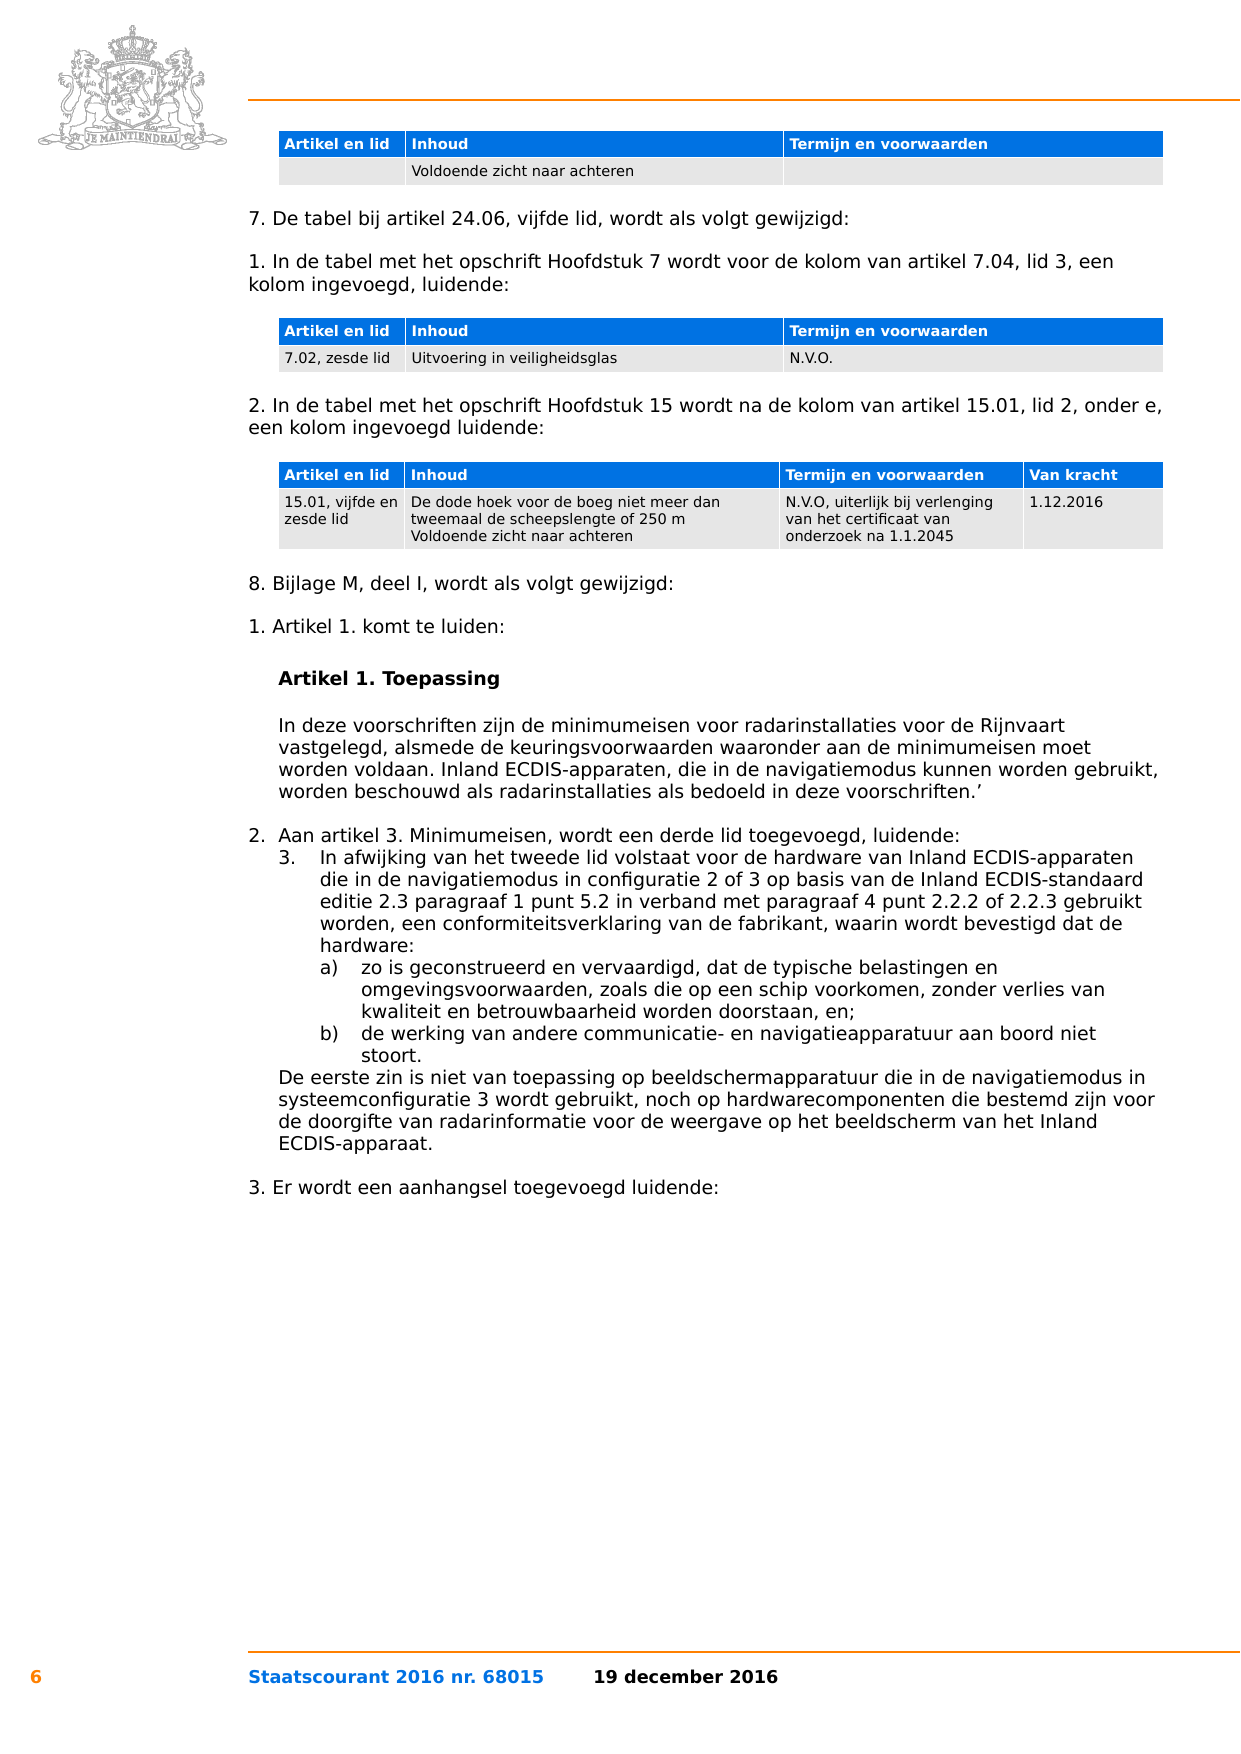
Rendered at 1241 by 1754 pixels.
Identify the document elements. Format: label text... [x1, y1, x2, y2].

text 3. Er wordt een aanhangsel toegevoegd luidende: [248, 1177, 1163, 1199]
table_header Inhoud [406, 318, 783, 345]
table_cell N.V.O, uiterlijk bij verlenging van het certificaat van onderzoek na 1.1.2045 [780, 489, 1023, 549]
text b) de werking van andere communicatie- en navigatieapparatuur aan boord niet stoort. [319, 1023, 1163, 1067]
table_cell [784, 158, 1163, 185]
text 3. In afwijking van het tweede lid volstaat voor de hardware van Inland ECDIS-apparaten die in de navigatiemodus in configuratie 2 of 3 op basis van de Inland ECDIS-standaard editie 2.3 paragraaf 1 punt 5.2 in verband met paragraaf 4 punt 2.2.2 of 2.2.3 gebruikt worden, een conformiteitsverklaring van de fabrikant, waarin wordt bevestigd dat de hardware: [278, 847, 1163, 957]
table_cell N.V.O. [784, 346, 1163, 372]
text 1. In de tabel met het opschrift Hoofdstuk 7 wordt voor de kolom van artikel 7.04, lid 3, een kolom ingevoegd, luidende: [248, 251, 1163, 295]
table_cell 15.01, vijfde en zesde lid [279, 489, 404, 549]
table_header Termijn en voorwaarden [780, 462, 1023, 488]
table_header Artikel en lid [279, 462, 404, 488]
table_header Artikel en lid [279, 131, 405, 157]
table_header Termijn en voorwaarden [784, 318, 1163, 345]
text a) zo is geconstrueerd en vervaardigd, dat de typische belastingen en omgevingsvoorwaarden, zoals die op een schip voorkomen, zonder verlies van kwaliteit en betrouwbaarheid worden doorstaan, en; [319, 957, 1163, 1023]
table_header Inhoud [405, 462, 779, 488]
text In deze voorschriften zijn de minimumeisen voor radarinstallaties voor de Rijnvaart vastgelegd, alsmede de keuringsvoorwaarden waaronder aan de minimumeisen moet worden voldaan. Inland ECDIS-apparaten, die in de navigatiemodus kunnen worden gebruikt, worden beschouwd als radarinstallaties als bedoeld in deze voorschriften.’ [278, 715, 1163, 803]
table_cell Uitvoering in veiligheidsglas [406, 346, 783, 372]
text 2. Aan artikel 3. Minimumeisen, wordt een derde lid toegevoegd, luidende: [248, 825, 1163, 847]
picture [38, 25, 227, 150]
text 2. In de tabel met het opschrift Hoofdstuk 15 wordt na de kolom van artikel 15.01, lid 2, onder e, een kolom ingevoegd luidende: [248, 395, 1163, 439]
table_cell De dode hoek voor de boeg niet meer dan tweemaal de scheepslengte of 250 m Voldoende zicht naar achteren [405, 489, 779, 549]
table_header Termijn en voorwaarden [784, 131, 1163, 157]
table_header Van kracht [1024, 462, 1163, 488]
table_cell 7.02, zesde lid [279, 346, 405, 372]
text De eerste zin is niet van toepassing op beeldschermapparatuur die in de navigatiemodus in systeemconfiguratie 3 wordt gebruikt, noch op hardwarecomponenten die bestemd zijn voor de doorgifte van radarinformatie voor de weergave op het beeldscherm van het Inland ECDIS-apparaat. [278, 1067, 1163, 1155]
text 1. Artikel 1. komt te luiden: [248, 616, 1163, 638]
table_cell [279, 158, 405, 185]
table_cell 1.12.2016 [1024, 489, 1163, 549]
subtitle Artikel 1. Toepassing [278, 668, 1163, 690]
table_header Inhoud [406, 131, 783, 157]
table_cell Voldoende zicht naar achteren [406, 158, 783, 185]
text 8. Bijlage M, deel I, wordt als volgt gewijzigd: [248, 572, 1163, 594]
text 7. De tabel bij artikel 24.06, vijfde lid, wordt als volgt gewijzigd: [248, 208, 1163, 229]
table_header Artikel en lid [279, 318, 405, 345]
